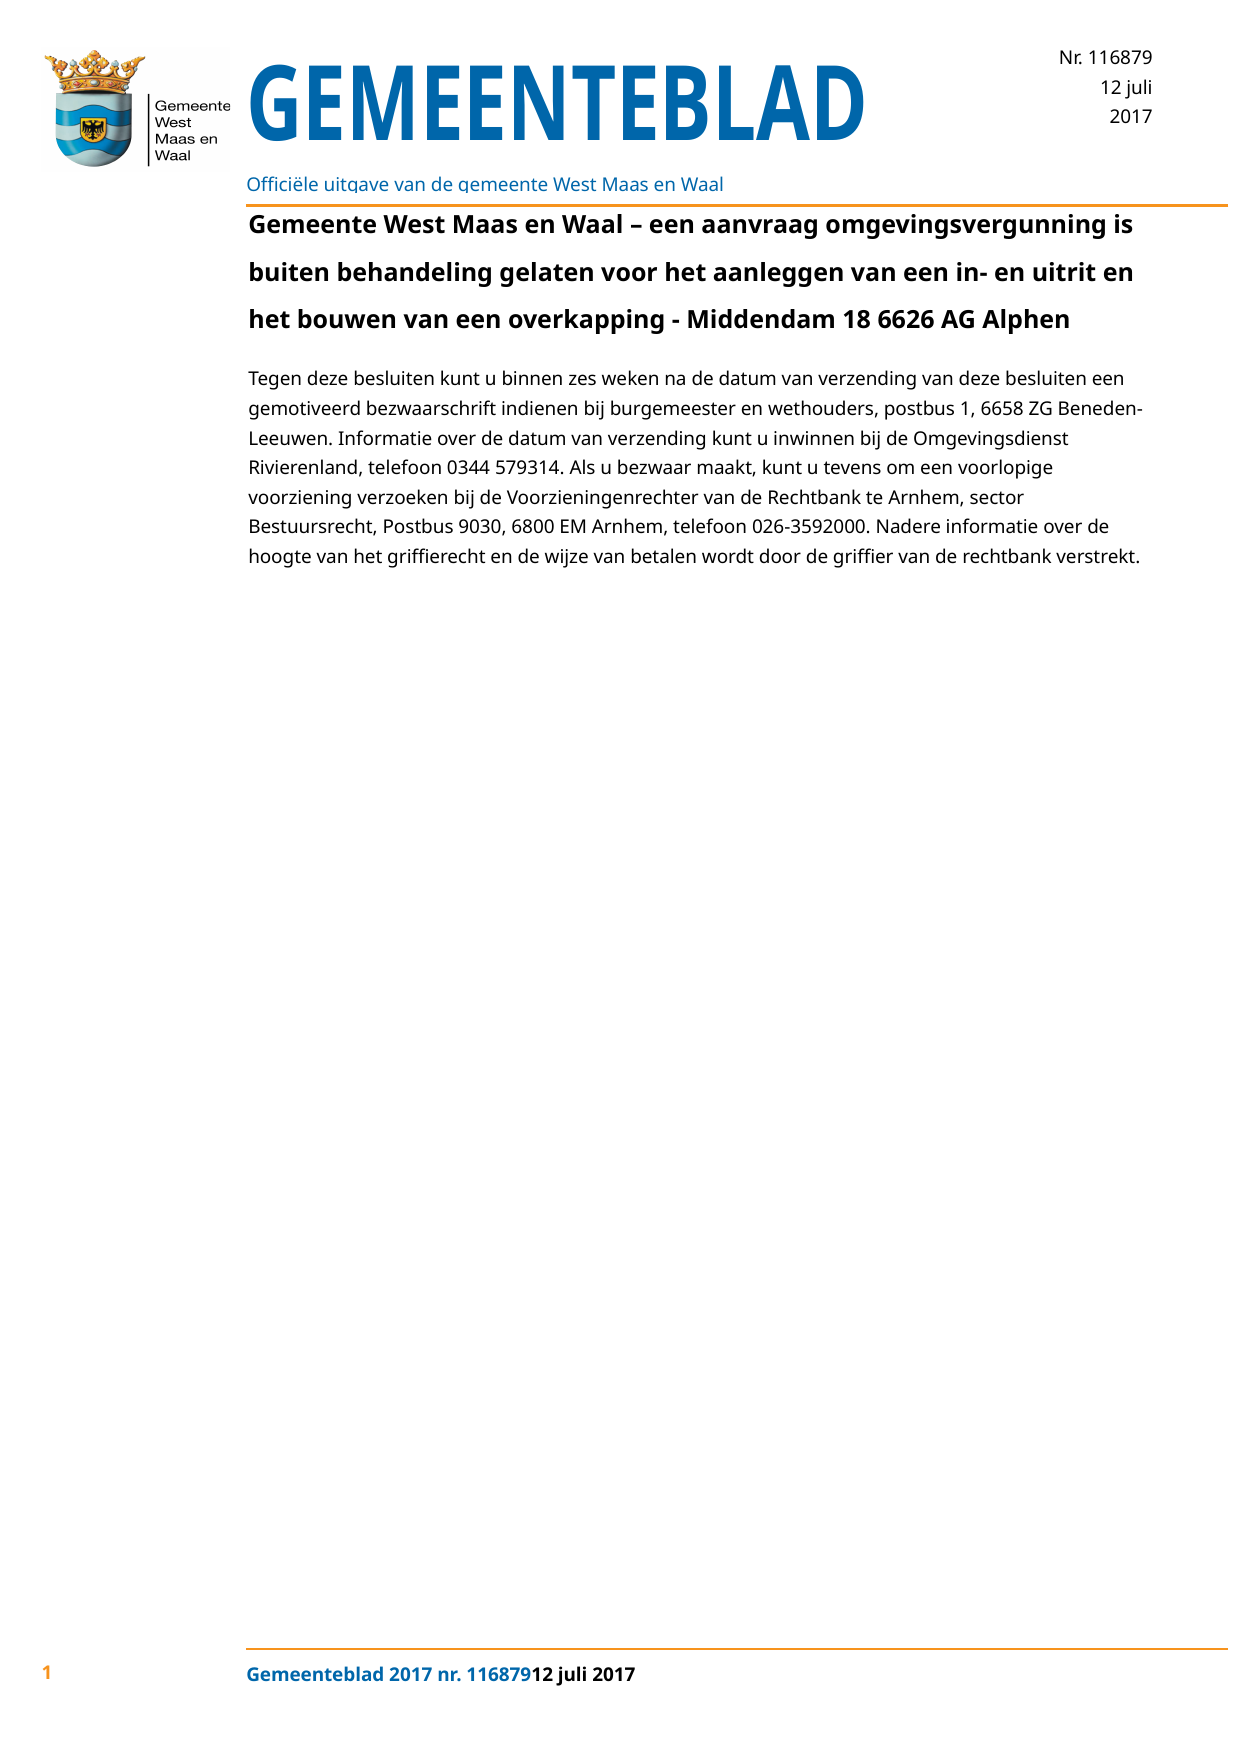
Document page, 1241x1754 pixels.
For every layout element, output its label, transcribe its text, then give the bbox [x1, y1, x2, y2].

text Gemeente West Maas en Waal – een aanvraag omgevingsvergunning is buiten behandeling gelaten voor het aanleggen van een in- en uitrit en het bouwen van een overkapping - Middendam 18 6626 AG Alphen [248, 207, 1152, 336]
picture [41, 47, 231, 172]
text Tegen deze besluiten kunt u binnen zes weken na de datum van verzending van deze besluiten een gemotiveerd bezwaarschrift indienen bij burgemeester en wethouders, postbus 1, 6658 ZG Beneden-Leeuwen. Informatie over de datum van verzending kunt u inwinnen bij de Omgevingsdienst Rivierenland, telefoon 0344 579314. Als u bezwaar maakt, kunt u tevens om een voorlopige voorziening verzoeken bij de Voorzieningenrechter van de Rechtbank te Arnhem, sector Bestuursrecht, Postbus 9030, 6800 EM Arnhem, telefoon 026-3592000. Nadere informatie over de hoogte van het griffierecht en de wijze van betalen wordt door de griffier van de rechtbank verstrekt. [248, 366, 1152, 569]
